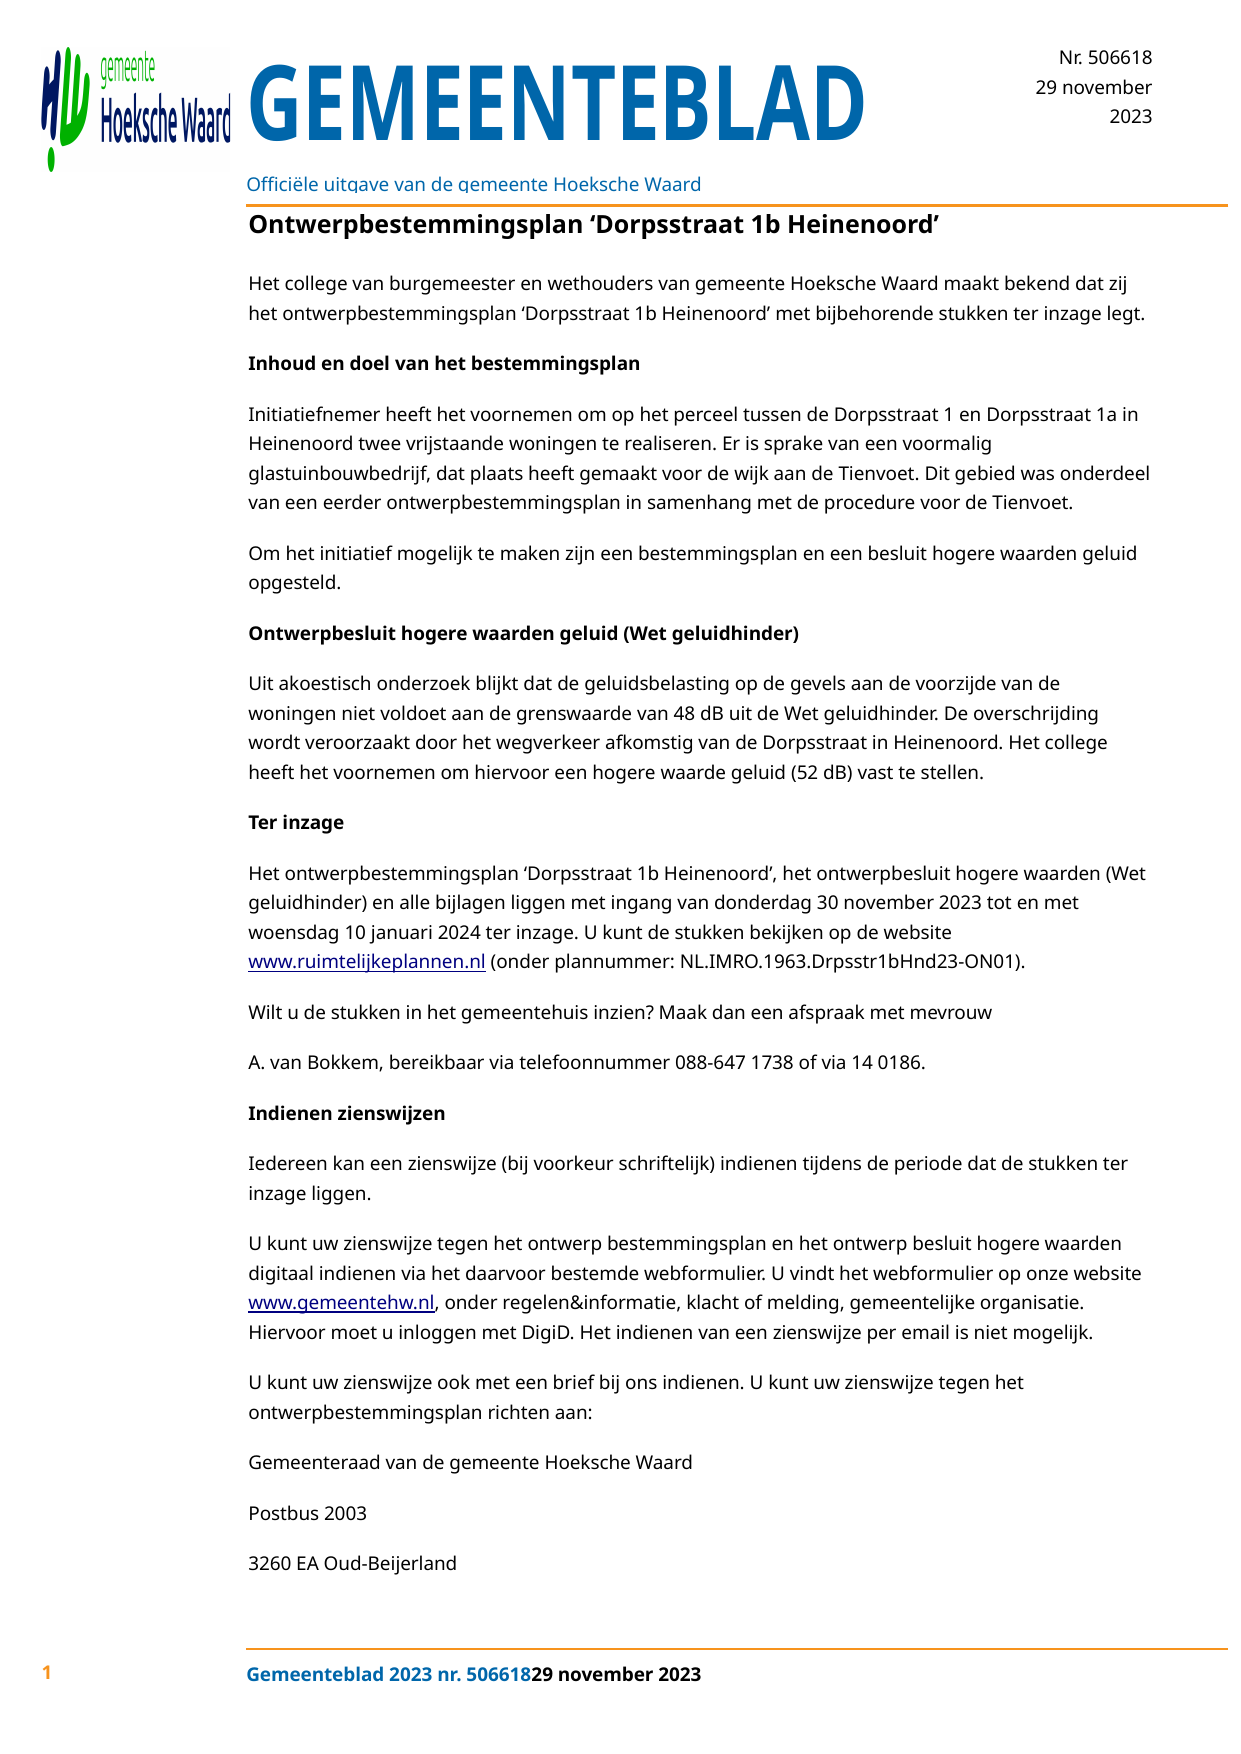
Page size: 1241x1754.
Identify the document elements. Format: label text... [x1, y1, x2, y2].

text Postbus 2003 [248, 1500, 1152, 1526]
text U kunt uw zienswijze tegen het ontwerp bestemmingsplan en het ontwerp besluit hogere waarden digitaal indienen via het daarvoor bestemde webformulier. U vindt het webformulier op onze website www.gemeentehw.nl, onder regelen&informatie, klacht of melding, gemeentelijke organisatie. Hiervoor moet u inloggen met DigiD. Het indienen van een zienswijze per email is niet mogelijk. [248, 1230, 1152, 1345]
text Het college van burgemeester en wethouders van gemeente Hoeksche Waard maakt bekend dat zij het ontwerpbestemmingsplan ‘Dorpsstraat 1b Heinenoord’ met bijbehorende stukken ter inzage legt. [248, 270, 1152, 326]
picture [41, 47, 231, 172]
text Gemeenteraad van de gemeente Hoeksche Waard [248, 1449, 1152, 1475]
text 3260 EA Oud-Beijerland [248, 1550, 1152, 1576]
text Ter inzage [248, 809, 1152, 835]
text U kunt uw zienswijze ook met een brief bij ons indienen. U kunt uw zienswijze tegen het ontwerpbestemmingsplan richten aan: [248, 1369, 1152, 1425]
text Uit akoestisch onderzoek blijkt dat de geluidsbelasting op de gevels aan de voorzijde van de woningen niet voldoet aan de grenswaarde van 48 dB uit de Wet geluidhinder. De overschrijding wordt veroorzaakt door het wegverkeer afkomstig van de Dorpsstraat in Heinenoord. Het college heeft het voornemen om hiervoor een hogere waarde geluid (52 dB) vast te stellen. [248, 670, 1152, 785]
text Wilt u de stukken in het gemeentehuis inzien? Maak dan een afspraak met mevrouw [248, 999, 1152, 1025]
text Iedereen kan een zienswijze (bij voorkeur schriftelijk) indienen tijdens de periode dat de stukken ter inzage liggen. [248, 1150, 1152, 1206]
text Om het initiatief mogelijk te maken zijn een bestemmingsplan en een besluit hogere waarden geluid opgesteld. [248, 540, 1152, 595]
text Het ontwerpbestemmingsplan ‘Dorpsstraat 1b Heinenoord’, het ontwerpbesluit hogere waarden (Wet geluidhinder) en alle bijlagen liggen met ingang van donderdag 30 november 2023 tot en met woensdag 10 januari 2024 ter inzage. U kunt de stukken bekijken op de website www.ruimtelijkeplannen.nl (onder plannummer: NL.IMRO.1963.Drpsstr1bHnd23-ON01). [248, 860, 1152, 974]
text Ontwerpbestemmingsplan ‘Dorpsstraat 1b Heinenoord’ [248, 207, 1152, 241]
text Ontwerpbesluit hogere waarden geluid (Wet geluidhinder) [248, 620, 1152, 646]
text Initiatiefnemer heeft het voornemen om op het perceel tussen de Dorpsstraat 1 en Dorpsstraat 1a in Heinenoord twee vrijstaande woningen te realiseren. Er is sprake van een voormalig glastuinbouwbedrijf, dat plaats heeft gemaakt voor de wijk aan de Tienvoet. Dit gebied was onderdeel van een eerder ontwerpbestemmingsplan in samenhang met de procedure voor de Tienvoet. [248, 401, 1152, 515]
text Indienen zienswijzen [248, 1100, 1152, 1126]
text A. van Bokkem, bereikbaar via telefoonnummer 088-647 1738 of via 14 0186. [248, 1049, 1152, 1075]
text Inhoud en doel van het bestemmingsplan [248, 350, 1152, 376]
